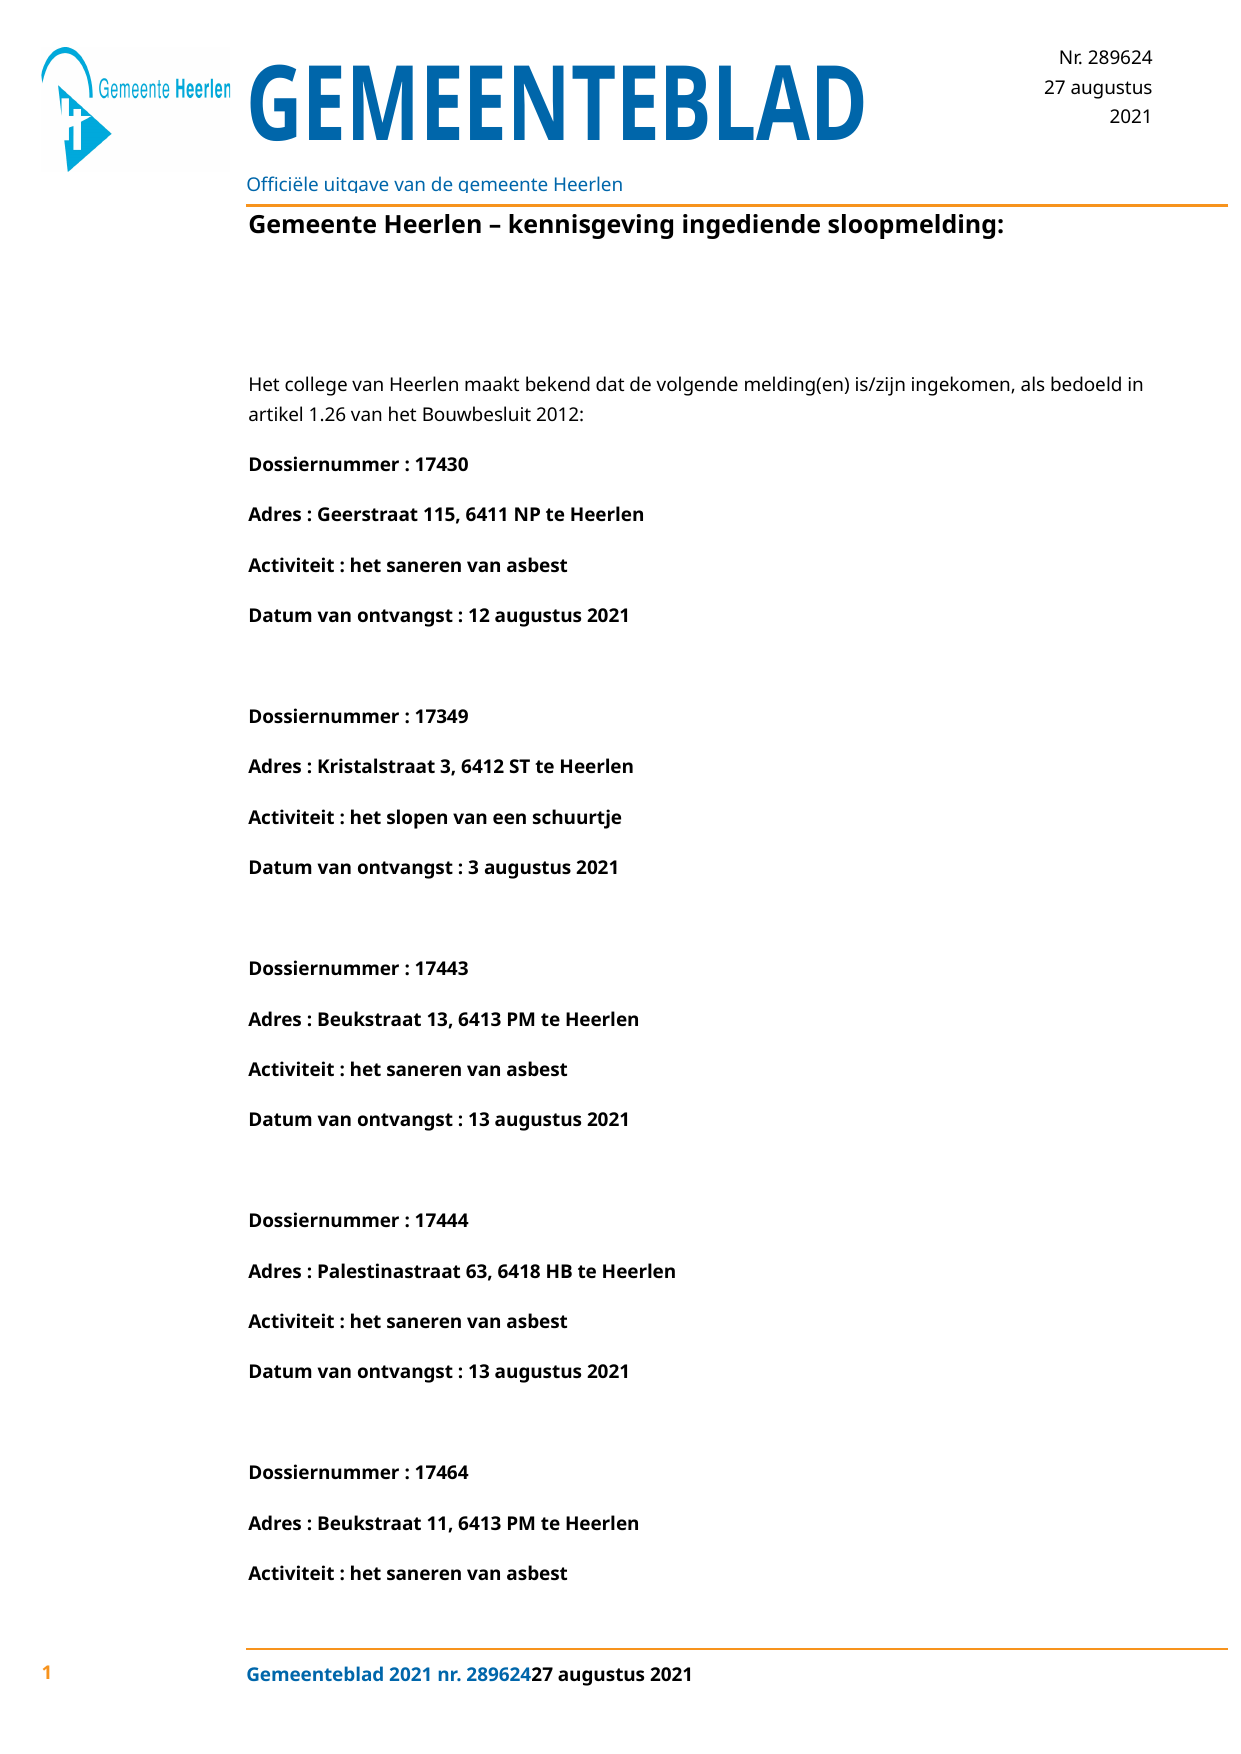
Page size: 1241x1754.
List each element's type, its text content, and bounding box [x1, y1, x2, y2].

text Activiteit : het saneren van asbest [248, 1308, 1152, 1334]
text Dossiernummer : 17349 [248, 703, 1152, 729]
text Adres : Beukstraat 13, 6413 PM te Heerlen [248, 1006, 1152, 1031]
picture [41, 47, 59, 70]
text Dossiernummer : 17464 [248, 1459, 1152, 1485]
picture [41, 47, 231, 172]
text Gemeente Heerlen – kennisgeving ingediende sloopmelding: [248, 207, 1152, 241]
text Activiteit : het saneren van asbest [248, 1056, 1152, 1082]
text Activiteit : het saneren van asbest [248, 552, 1152, 578]
text Datum van ontvangst : 13 augustus 2021 [248, 1359, 1152, 1384]
text Datum van ontvangst : 13 augustus 2021 [248, 1107, 1152, 1132]
text Datum van ontvangst : 3 augustus 2021 [248, 854, 1152, 880]
text Dossiernummer : 17443 [248, 955, 1152, 981]
text Activiteit : het saneren van asbest [248, 1560, 1152, 1586]
text Het college van Heerlen maakt bekend dat de volgende melding(en) is/zijn ingekomen, als bedoeld in artikel 1.26 van het Bouwbesluit 2012: [248, 371, 1152, 426]
text Dossiernummer : 17444 [248, 1207, 1152, 1233]
text Adres : Beukstraat 11, 6413 PM te Heerlen [248, 1510, 1152, 1536]
text Activiteit : het slopen van een schuurtje [248, 804, 1152, 830]
text Datum van ontvangst : 12 augustus 2021 [248, 602, 1152, 628]
text Adres : Palestinastraat 63, 6418 HB te Heerlen [248, 1258, 1152, 1283]
text Adres : Geerstraat 115, 6411 NP te Heerlen [248, 502, 1152, 527]
text Adres : Kristalstraat 3, 6412 ST te Heerlen [248, 754, 1152, 779]
text Dossiernummer : 17430 [248, 451, 1152, 477]
